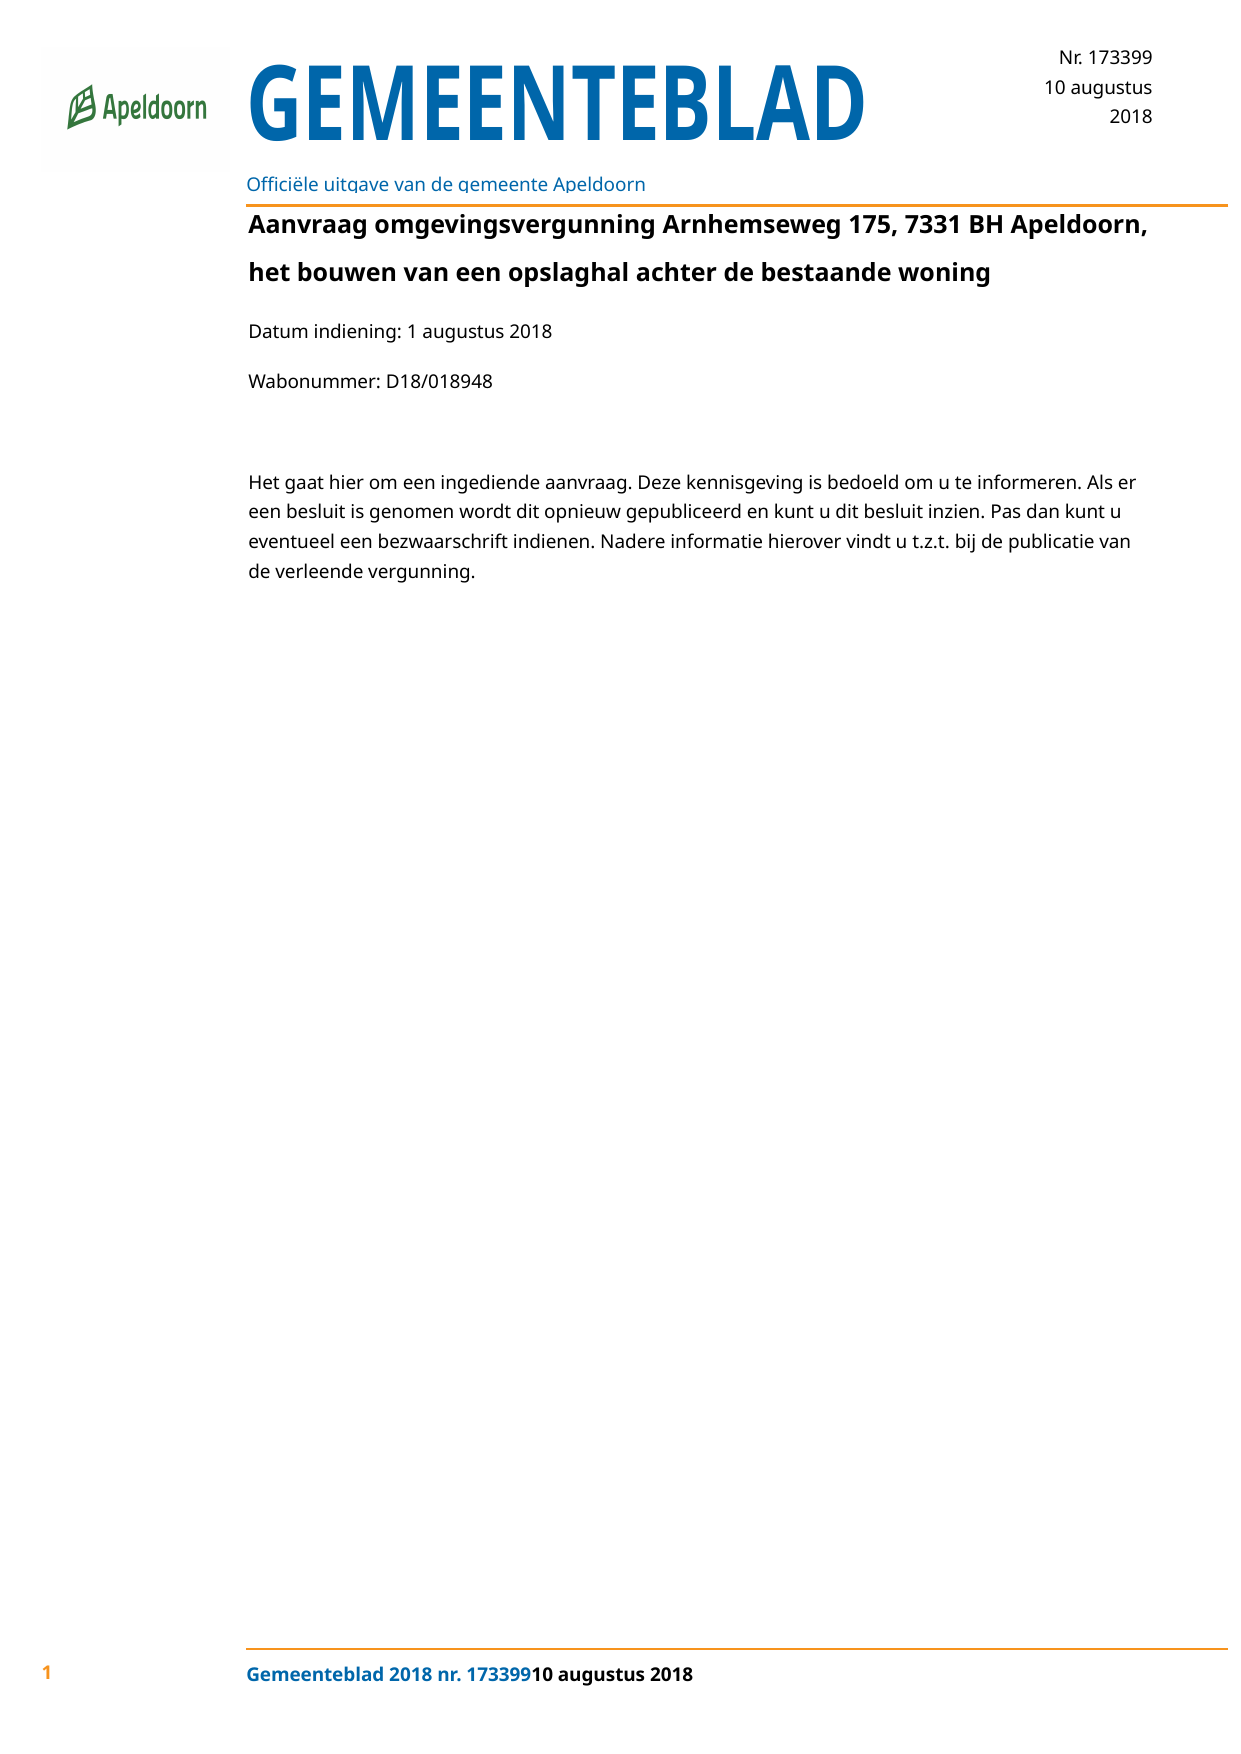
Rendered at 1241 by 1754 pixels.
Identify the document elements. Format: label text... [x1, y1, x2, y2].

text Datum indiening: 1 augustus 2018 [248, 318, 1152, 344]
text Wabonummer: D18/018948 [248, 368, 1152, 394]
text Aanvraag omgevingsvergunning Arnhemseweg 175, 7331 BH Apeldoorn, het bouwen van een opslaghal achter de bestaande woning [248, 207, 1152, 288]
text Het gaat hier om een ingediende aanvraag. Deze kennisgeving is bedoeld om u te informeren. Als er een besluit is genomen wordt dit opnieuw gepubliceerd en kunt u dit besluit inzien. Pas dan kunt u eventueel een bezwaarschrift indienen. Nadere informatie hierover vindt u t.z.t. bij de publicatie van de verleende vergunning. [248, 469, 1152, 584]
picture [41, 47, 231, 172]
